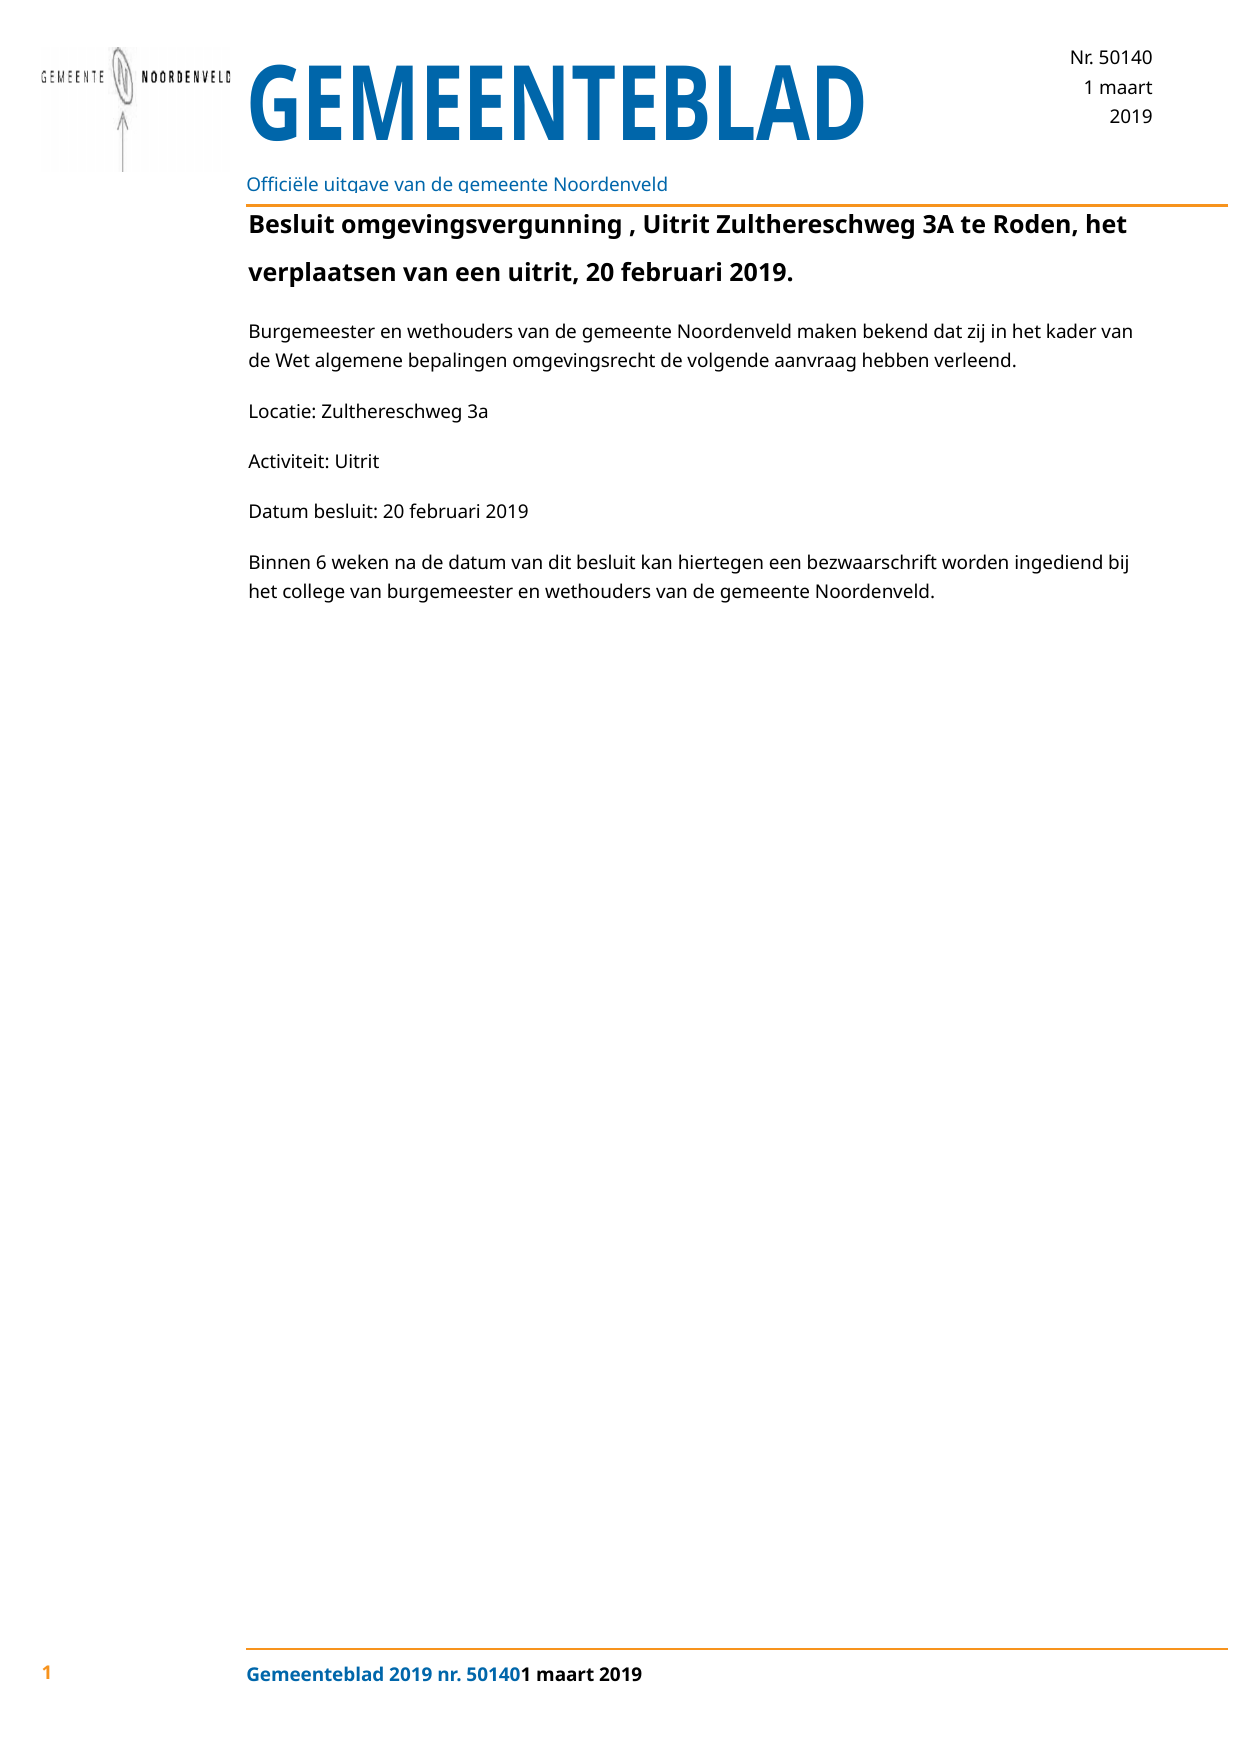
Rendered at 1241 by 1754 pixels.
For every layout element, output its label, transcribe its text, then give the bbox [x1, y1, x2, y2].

text Datum besluit: 20 februari 2019 [248, 499, 1152, 524]
text Binnen 6 weken na de datum van dit besluit kan hiertegen een bezwaarschrift worden ingediend bij het college van burgemeester en wethouders van de gemeente Noordenveld. [248, 549, 1152, 604]
picture [41, 47, 231, 172]
text Burgemeester en wethouders van de gemeente Noordenveld maken bekend dat zij in het kader van de Wet algemene bepalingen omgevingsrecht de volgende aanvraag hebben verleend. [248, 318, 1152, 373]
text Activiteit: Uitrit [248, 448, 1152, 474]
text Besluit omgevingsvergunning , Uitrit Zulthereschweg 3A te Roden, het verplaatsen van een uitrit, 20 februari 2019. [248, 207, 1152, 288]
text Locatie: Zulthereschweg 3a [248, 398, 1152, 424]
